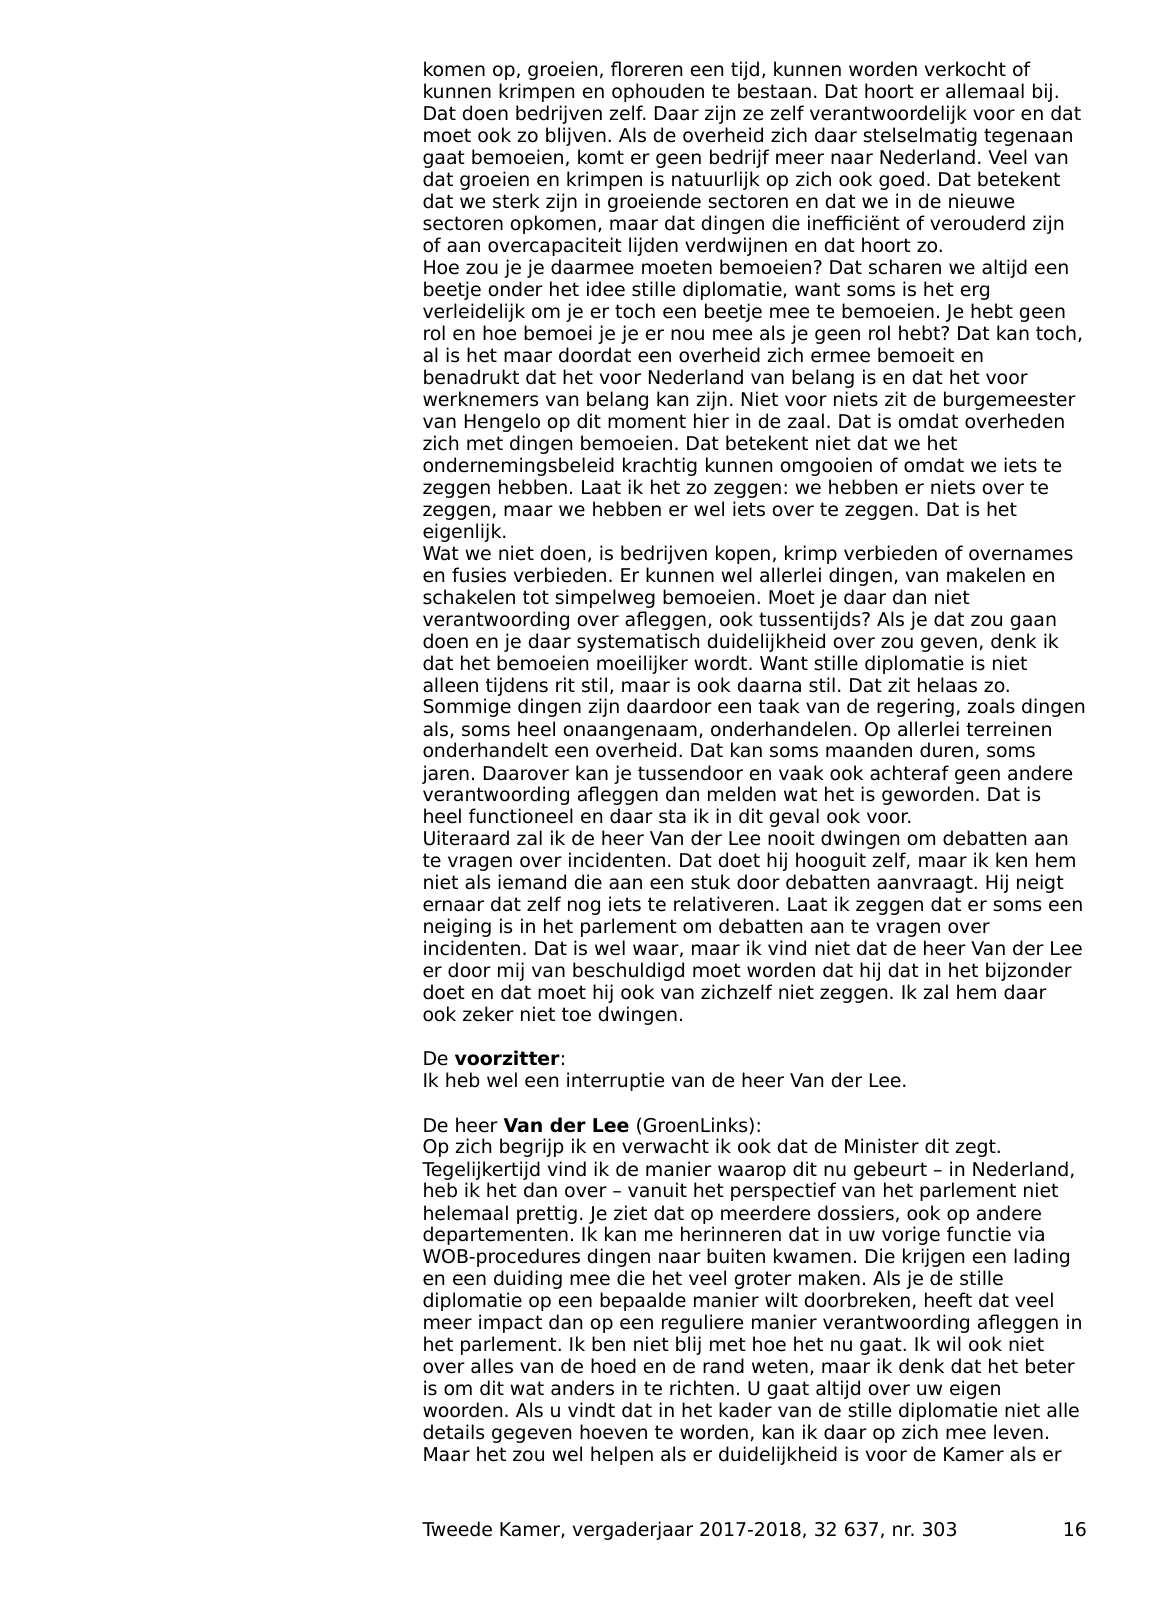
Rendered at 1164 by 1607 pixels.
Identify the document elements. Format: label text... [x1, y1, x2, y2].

text komen op, groeien, floreren een tijd, kunnen worden verkocht of kunnen krimpen en ophouden te bestaan. Dat hoort er allemaal bij. Dat doen bedrijven zelf. Daar zijn ze zelf verantwoordelijk voor en dat moet ook zo blijven. Als de overheid zich daar stelselmatig tegenaan gaat bemoeien, komt er geen bedrijf meer naar Nederland. Veel van dat groeien en krimpen is natuurlijk op zich ook goed. Dat betekent dat we sterk zijn in groeiende sectoren en dat we in de nieuwe sectoren opkomen, maar dat dingen die inefficiënt of verouderd zijn of aan overcapaciteit lijden verdwijnen en dat hoort zo. [422, 59, 1087, 257]
text Uiteraard zal ik de heer Van der Lee nooit dwingen om debatten aan te vragen over incidenten. Dat doet hij hooguit zelf, maar ik ken hem niet als iemand die aan een stuk door debatten aanvraagt. Hij neigt ernaar dat zelf nog iets te relativeren. Laat ik zeggen dat er soms een neiging is in het parlement om debatten aan te vragen over incidenten. Dat is wel waar, maar ik vind niet dat de heer Van der Lee er door mij van beschuldigd moet worden dat hij dat in het bijzonder doet en dat moet hij ook van zichzelf niet zeggen. Ik zal hem daar ook zeker niet toe dwingen. [422, 828, 1087, 1026]
text Ik heb wel een interruptie van de heer Van der Lee. [422, 1070, 1087, 1092]
text De voorzitter: [422, 1048, 1087, 1070]
text Wat we niet doen, is bedrijven kopen, krimp verbieden of overnames en fusies verbieden. Er kunnen wel allerlei dingen, van makelen en schakelen tot simpelweg bemoeien. Moet je daar dan niet verantwoording over afleggen, ook tussentijds? Als je dat zou gaan doen en je daar systematisch duidelijkheid over zou geven, denk ik dat het bemoeien moeilijker wordt. Want stille diplomatie is niet alleen tijdens rit stil, maar is ook daarna stil. Dat zit helaas zo. Sommige dingen zijn daardoor een taak van de regering, zoals dingen als, soms heel onaangenaam, onderhandelen. Op allerlei terreinen onderhandelt een overheid. Dat kan soms maanden duren, soms jaren. Daarover kan je tussendoor en vaak ook achteraf geen andere verantwoording afleggen dan melden wat het is geworden. Dat is heel functioneel en daar sta ik in dit geval ook voor. [422, 543, 1087, 828]
text Hoe zou je je daarmee moeten bemoeien? Dat scharen we altijd een beetje onder het idee stille diplomatie, want soms is het erg verleidelijk om je er toch een beetje mee te bemoeien. Je hebt geen rol en hoe bemoei je je er nou mee als je geen rol hebt? Dat kan toch, al is het maar doordat een overheid zich ermee bemoeit en benadrukt dat het voor Nederland van belang is en dat het voor werknemers van belang kan zijn. Niet voor niets zit de burgemeester van Hengelo op dit moment hier in de zaal. Dat is omdat overheden zich met dingen bemoeien. Dat betekent niet dat we het ondernemingsbeleid krachtig kunnen omgooien of omdat we iets te zeggen hebben. Laat ik het zo zeggen: we hebben er niets over te zeggen, maar we hebben er wel iets over te zeggen. Dat is het eigenlijk. [422, 257, 1087, 543]
text Op zich begrijp ik en verwacht ik ook dat de Minister dit zegt. Tegelijkertijd vind ik de manier waarop dit nu gebeurt – in Nederland, heb ik het dan over – vanuit het perspectief van het parlement niet helemaal prettig. Je ziet dat op meerdere dossiers, ook op andere departementen. Ik kan me herinneren dat in uw vorige functie via WOB-procedures dingen naar buiten kwamen. Die krijgen een lading en een duiding mee die het veel groter maken. Als je de stille diplomatie op een bepaalde manier wilt doorbreken, heeft dat veel meer impact dan op een reguliere manier verantwoording afleggen in het parlement. Ik ben niet blij met hoe het nu gaat. Ik wil ook niet over alles van de hoed en de rand weten, maar ik denk dat het beter is om dit wat anders in te richten. U gaat altijd over uw eigen woorden. Als u vindt dat in het kader van de stille diplomatie niet alle details gegeven hoeven te worden, kan ik daar op zich mee leven. Maar het zou wel helpen als er duidelijkheid is voor de Kamer als er [422, 1136, 1087, 1466]
text De heer Van der Lee (GroenLinks): [422, 1114, 1087, 1136]
